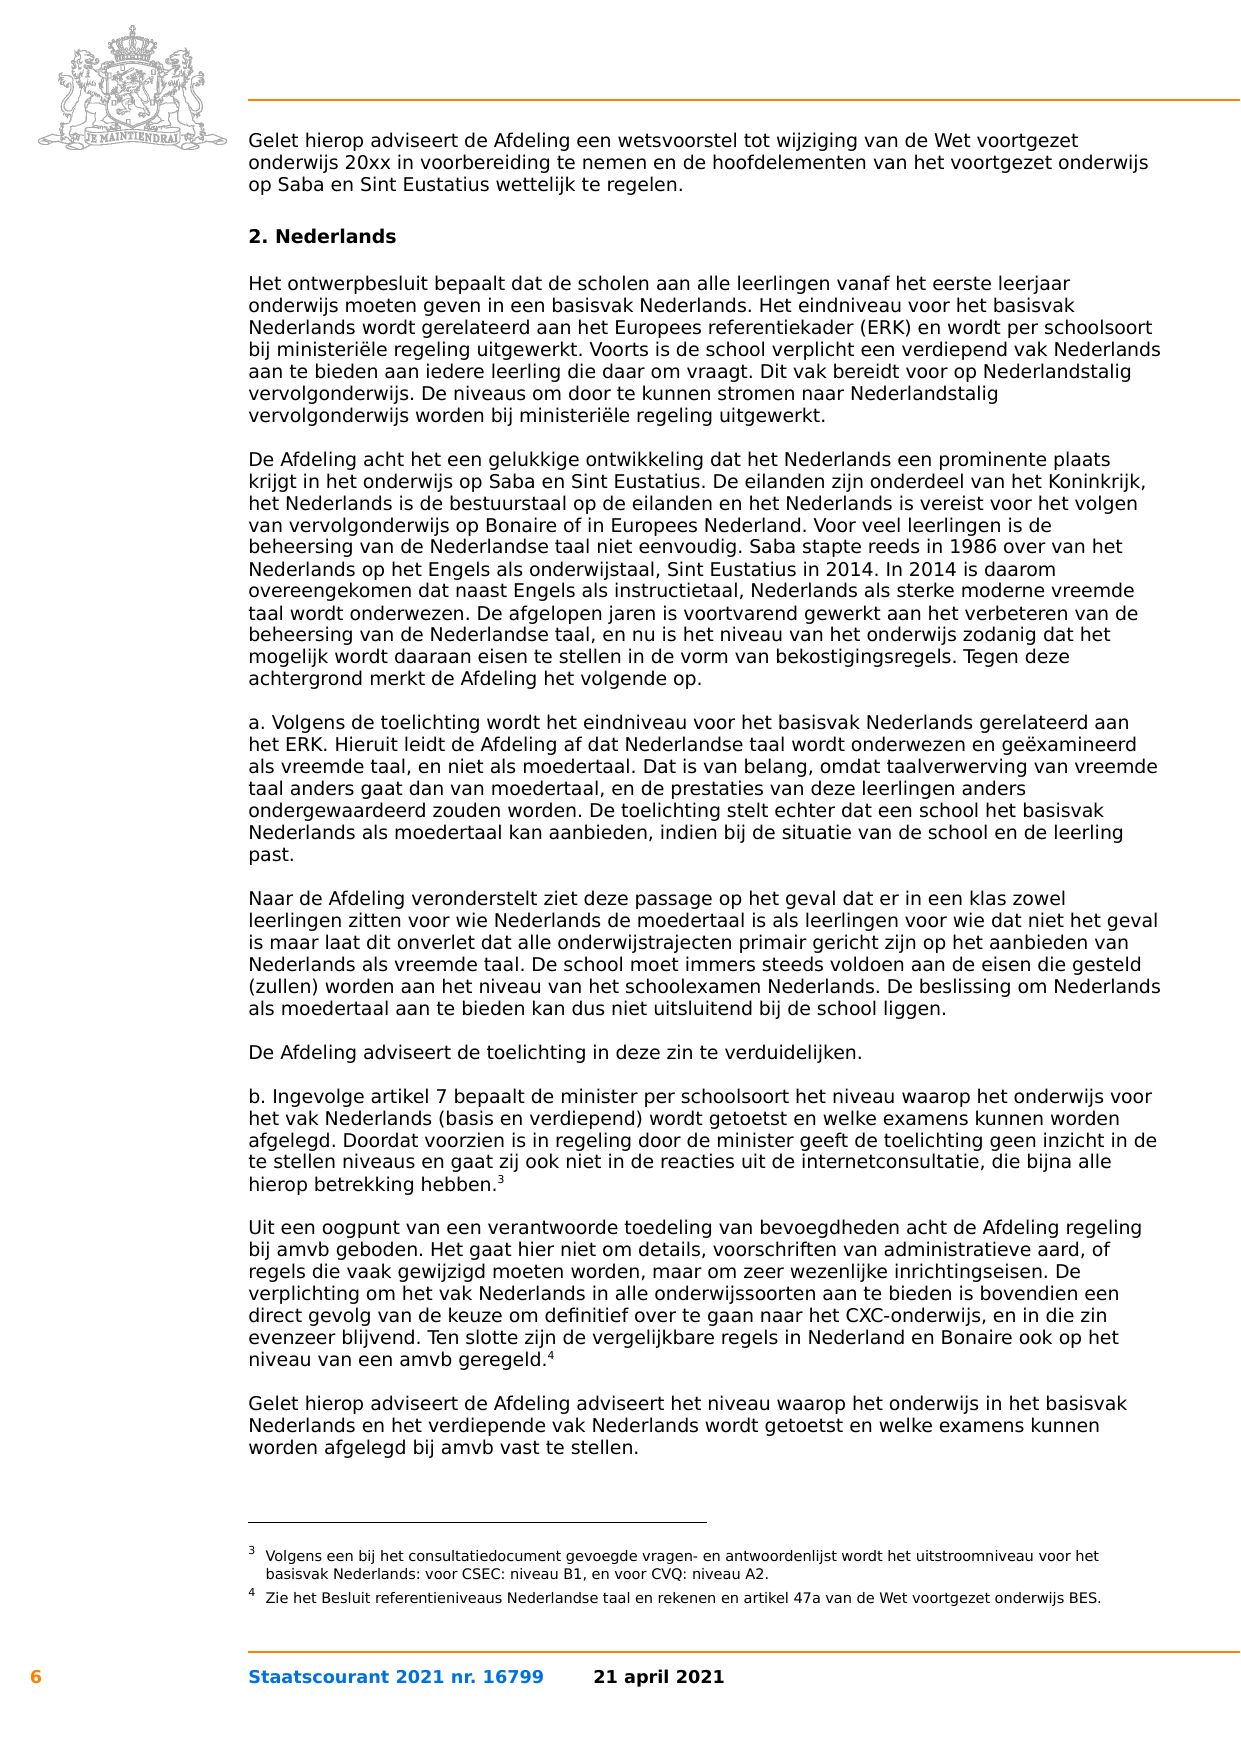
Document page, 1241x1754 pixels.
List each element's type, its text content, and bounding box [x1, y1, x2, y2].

text De Afdeling adviseert de toelichting in deze zin te verduidelijken. [248, 1042, 1163, 1064]
text Volgens een bij het consultatiedocument gevoegde vragen- en antwoordenlijst wordt het uitstroomniveau voor het basisvak Nederlands: voor CSEC: niveau B1, en voor CVQ: niveau A2. [248, 1544, 1163, 1583]
text b. Ingevolge artikel 7 bepaalt de minister per schoolsoort het niveau waarop het onderwijs voor het vak Nederlands (basis en verdiepend) wordt getoetst en welke examens kunnen worden afgelegd. Doordat voorzien is in regeling door de minister geeft de toelichting geen inzicht in de te stellen niveaus en gaat zij ook niet in de reacties uit de internetconsultatie, die bijna alle hierop betrekking hebben. [248, 1086, 1163, 1195]
text Gelet hierop adviseert de Afdeling een wetsvoorstel tot wijziging van de Wet voortgezet onderwijs 20xx in voorbereiding te nemen en de hoofdelementen van het voortgezet onderwijs op Saba en Sint Eustatius wettelijk te regelen. [248, 130, 1163, 196]
text Het ontwerpbesluit bepaalt dat de scholen aan alle leerlingen vanaf het eerste leerjaar onderwijs moeten geven in een basisvak Nederlands. Het eindniveau voor het basisvak Nederlands wordt gerelateerd aan het Europees referentiekader (ERK) en wordt per schoolsoort bij ministeriële regeling uitgewerkt. Voorts is de school verplicht een verdiepend vak Nederlands aan te bieden aan iedere leerling die daar om vraagt. Dit vak bereidt voor op Nederlandstalig vervolgonderwijs. De niveaus om door te kunnen stromen naar Nederlandstalig vervolgonderwijs worden bij ministeriële regeling uitgewerkt. [248, 273, 1163, 427]
text De Afdeling acht het een gelukkige ontwikkeling dat het Nederlands een prominente plaats krijgt in het onderwijs op Saba en Sint Eustatius. De eilanden zijn onderdeel van het Koninkrijk, het Nederlands is de bestuurstaal op de eilanden en het Nederlands is vereist voor het volgen van vervolgonderwijs op Bonaire of in Europees Nederland. Voor veel leerlingen is de beheersing van de Nederlandse taal niet eenvoudig. Saba stapte reeds in 1986 over van het Nederlands op het Engels als onderwijstaal, Sint Eustatius in 2014. In 2014 is daarom overeengekomen dat naast Engels als instructietaal, Nederlands als sterke moderne vreemde taal wordt onderwezen. De afgelopen jaren is voortvarend gewerkt aan het verbeteren van de beheersing van de Nederlandse taal, en nu is het niveau van het onderwijs zodanig dat het mogelijk wordt daaraan eisen te stellen in de vorm van bekostigingsregels. Tegen deze achtergrond merkt de Afdeling het volgende op. [248, 448, 1163, 690]
text a. Volgens de toelichting wordt het eindniveau voor het basisvak Nederlands gerelateerd aan het ERK. Hieruit leidt de Afdeling af dat Nederlandse taal wordt onderwezen en geëxamineerd als vreemde taal, en niet als moedertaal. Dat is van belang, omdat taalverwerving van vreemde taal anders gaat dan van moedertaal, en de prestaties van deze leerlingen anders ondergewaardeerd zouden worden. De toelichting stelt echter dat een school het basisvak Nederlands als moedertaal kan aanbieden, indien bij de situatie van de school en de leerling past. [248, 712, 1163, 866]
text Gelet hierop adviseert de Afdeling adviseert het niveau waarop het onderwijs in het basisvak Nederlands en het verdiepende vak Nederlands wordt getoetst en welke examens kunnen worden afgelegd bij amvb vast te stellen. [248, 1393, 1163, 1459]
text Zie het Besluit referentieniveaus Nederlandse taal en rekenen en artikel 47a van de Wet voortgezet onderwijs BES. [248, 1586, 1163, 1608]
subtitle 2. Nederlands [248, 226, 1163, 248]
text Uit een oogpunt van een verantwoorde toedeling van bevoegdheden acht de Afdeling regeling bij amvb geboden. Het gaat hier niet om details, voorschriften van administratieve aard, of regels die vaak gewijzigd moeten worden, maar om zeer wezenlijke inrichtingseisen. De verplichting om het vak Nederlands in alle onderwijssoorten aan te bieden is bovendien een direct gevolg van de keuze om definitief over te gaan naar het CXC-onderwijs, en in die zin evenzeer blijvend. Ten slotte zijn de vergelijkbare regels in Nederland en Bonaire ook op het niveau van een amvb geregeld. [248, 1217, 1163, 1371]
picture [38, 25, 227, 150]
text Naar de Afdeling veronderstelt ziet deze passage op het geval dat er in een klas zowel leerlingen zitten voor wie Nederlands de moedertaal is als leerlingen voor wie dat niet het geval is maar laat dit onverlet dat alle onderwijstrajecten primair gericht zijn op het aanbieden van Nederlands als vreemde taal. De school moet immers steeds voldoen aan de eisen die gesteld (zullen) worden aan het niveau van het schoolexamen Nederlands. De beslissing om Nederlands als moedertaal aan te bieden kan dus niet uitsluitend bij de school liggen. [248, 888, 1163, 1020]
